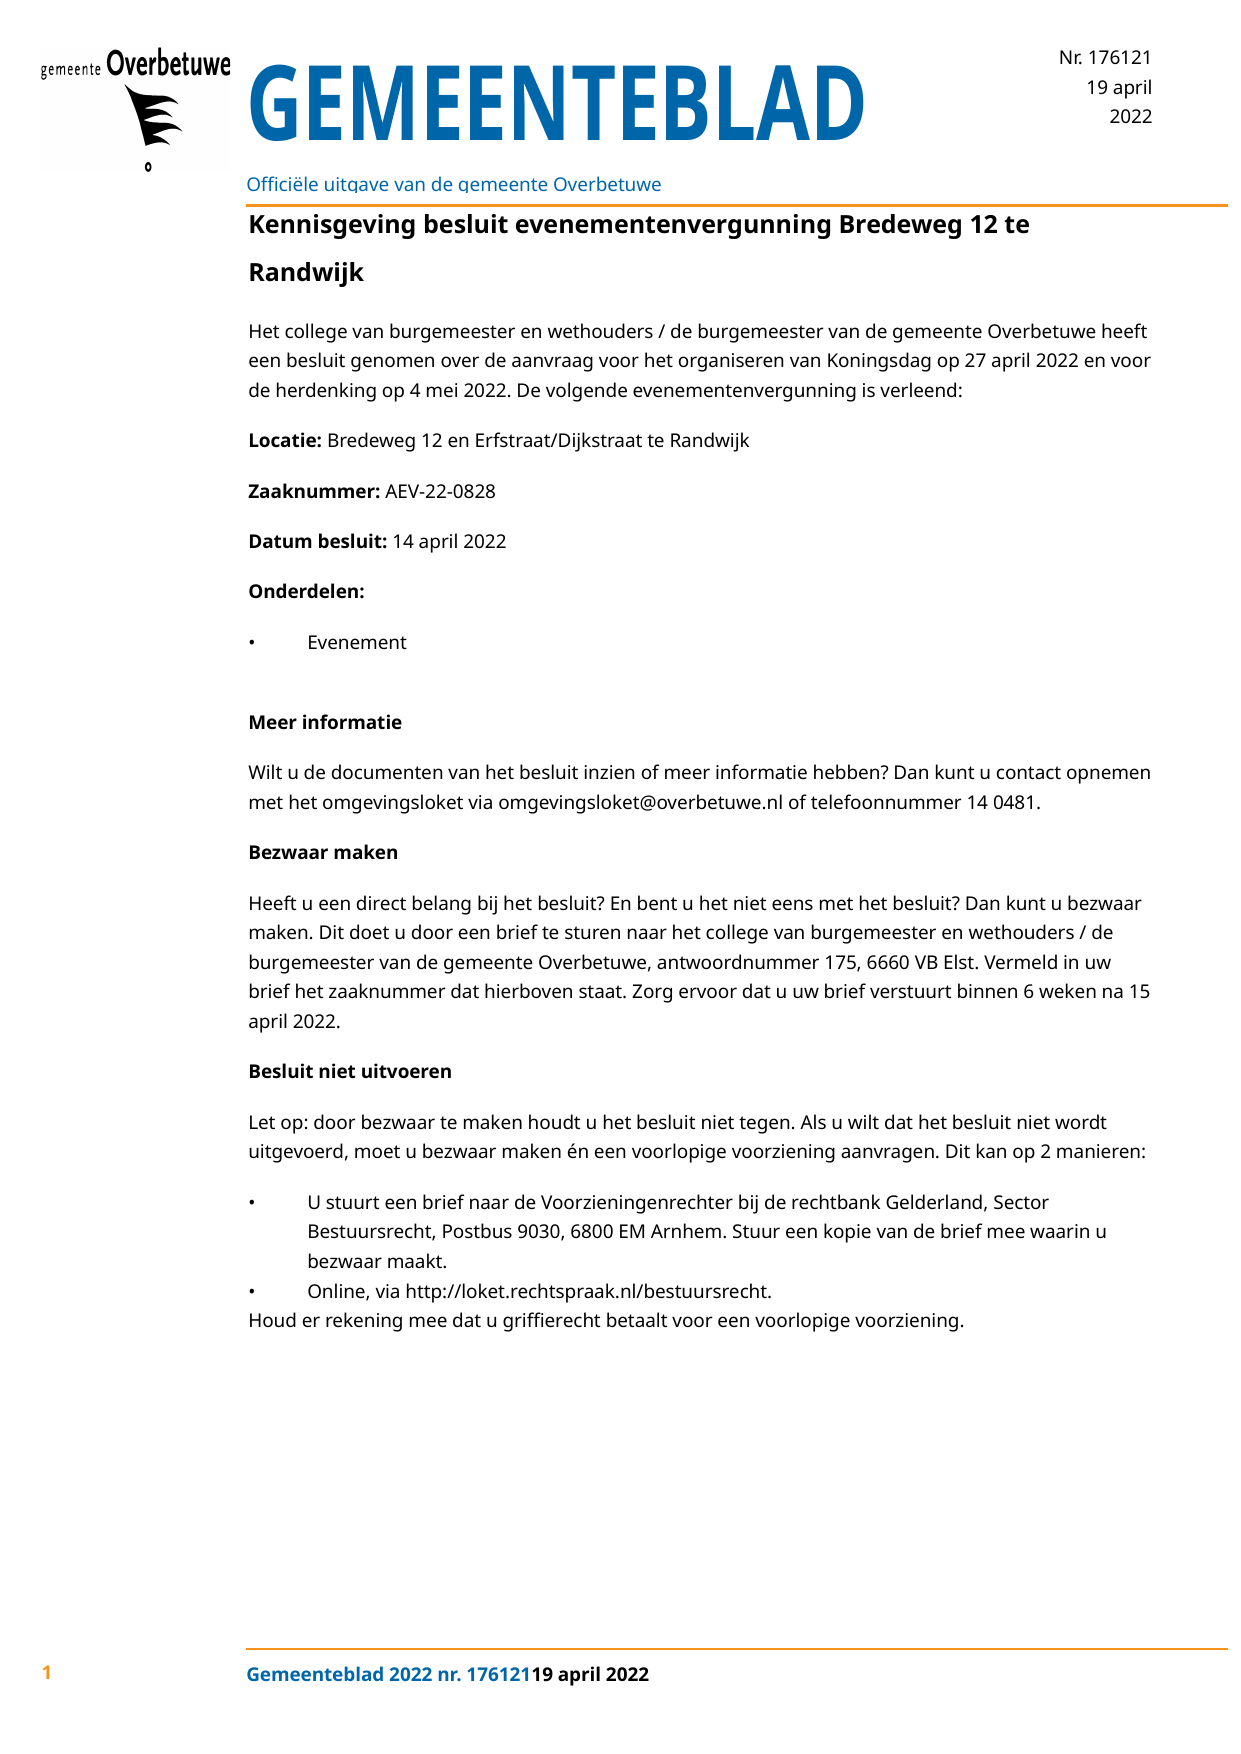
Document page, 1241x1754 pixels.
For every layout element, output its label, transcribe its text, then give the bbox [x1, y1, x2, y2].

text Houd er rekening mee dat u griffierecht betaalt voor een voorlopige voorziening. [248, 1307, 1152, 1333]
list U stuurt een brief naar de Voorzieningenrechter bij de rechtbank Gelderland, Sector Bestuursrecht, Postbus 9030, 6800 EM Arnhem. Stuur een kopie van de brief mee waarin u bezwaar maakt. [248, 1189, 1152, 1274]
text Wilt u de documenten van het besluit inzien of meer informatie hebben? Dan kunt u contact opnemen met het omgevingsloket via omgevingsloket@overbetuwe.nl of telefoonnummer 14 0481. [248, 759, 1152, 815]
text Heeft u een direct belang bij het besluit? En bent u het niet eens met het besluit? Dan kunt u bezwaar maken. Dit doet u door een brief te sturen naar het college van burgemeester en wethouders / de burgemeester van de gemeente Overbetuwe, antwoordnummer 175, 6660 VB Elst. Vermeld in uw brief het zaaknummer dat hierboven staat. Zorg ervoor dat u uw brief verstuurt binnen 6 weken na 15 april 2022. [248, 890, 1152, 1034]
list Evenement [248, 629, 1152, 655]
text Bezwaar maken [248, 839, 1152, 865]
text Zaaknummer: AEV-22-0828 [248, 478, 1152, 504]
text Besluit niet uitvoeren [248, 1059, 1152, 1084]
list Online, via http://loket.rechtspraak.nl/bestuursrecht. [248, 1278, 1152, 1304]
picture [41, 47, 231, 172]
text Meer informatie [248, 709, 1152, 735]
text Locatie: Bredeweg 12 en Erfstraat/Dijkstraat te Randwijk [248, 427, 1152, 453]
text Het college van burgemeester en wethouders / de burgemeester van de gemeente Overbetuwe heeft een besluit genomen over de aanvraag voor het organiseren van Koningsdag op 27 april 2022 en voor de herdenking op 4 mei 2022. De volgende evenementenvergunning is verleend: [248, 318, 1152, 403]
text Datum besluit: 14 april 2022 [248, 528, 1152, 554]
text Kennisgeving besluit evenementenvergunning Bredeweg 12 te Randwijk [248, 207, 1152, 288]
text Onderdelen: [248, 579, 1152, 604]
text Let op: door bezwaar te maken houdt u het besluit niet tegen. Als u wilt dat het besluit niet wordt uitgevoerd, moet u bezwaar maken én een voorlopige voorziening aanvragen. Dit kan op 2 manieren: [248, 1109, 1152, 1164]
